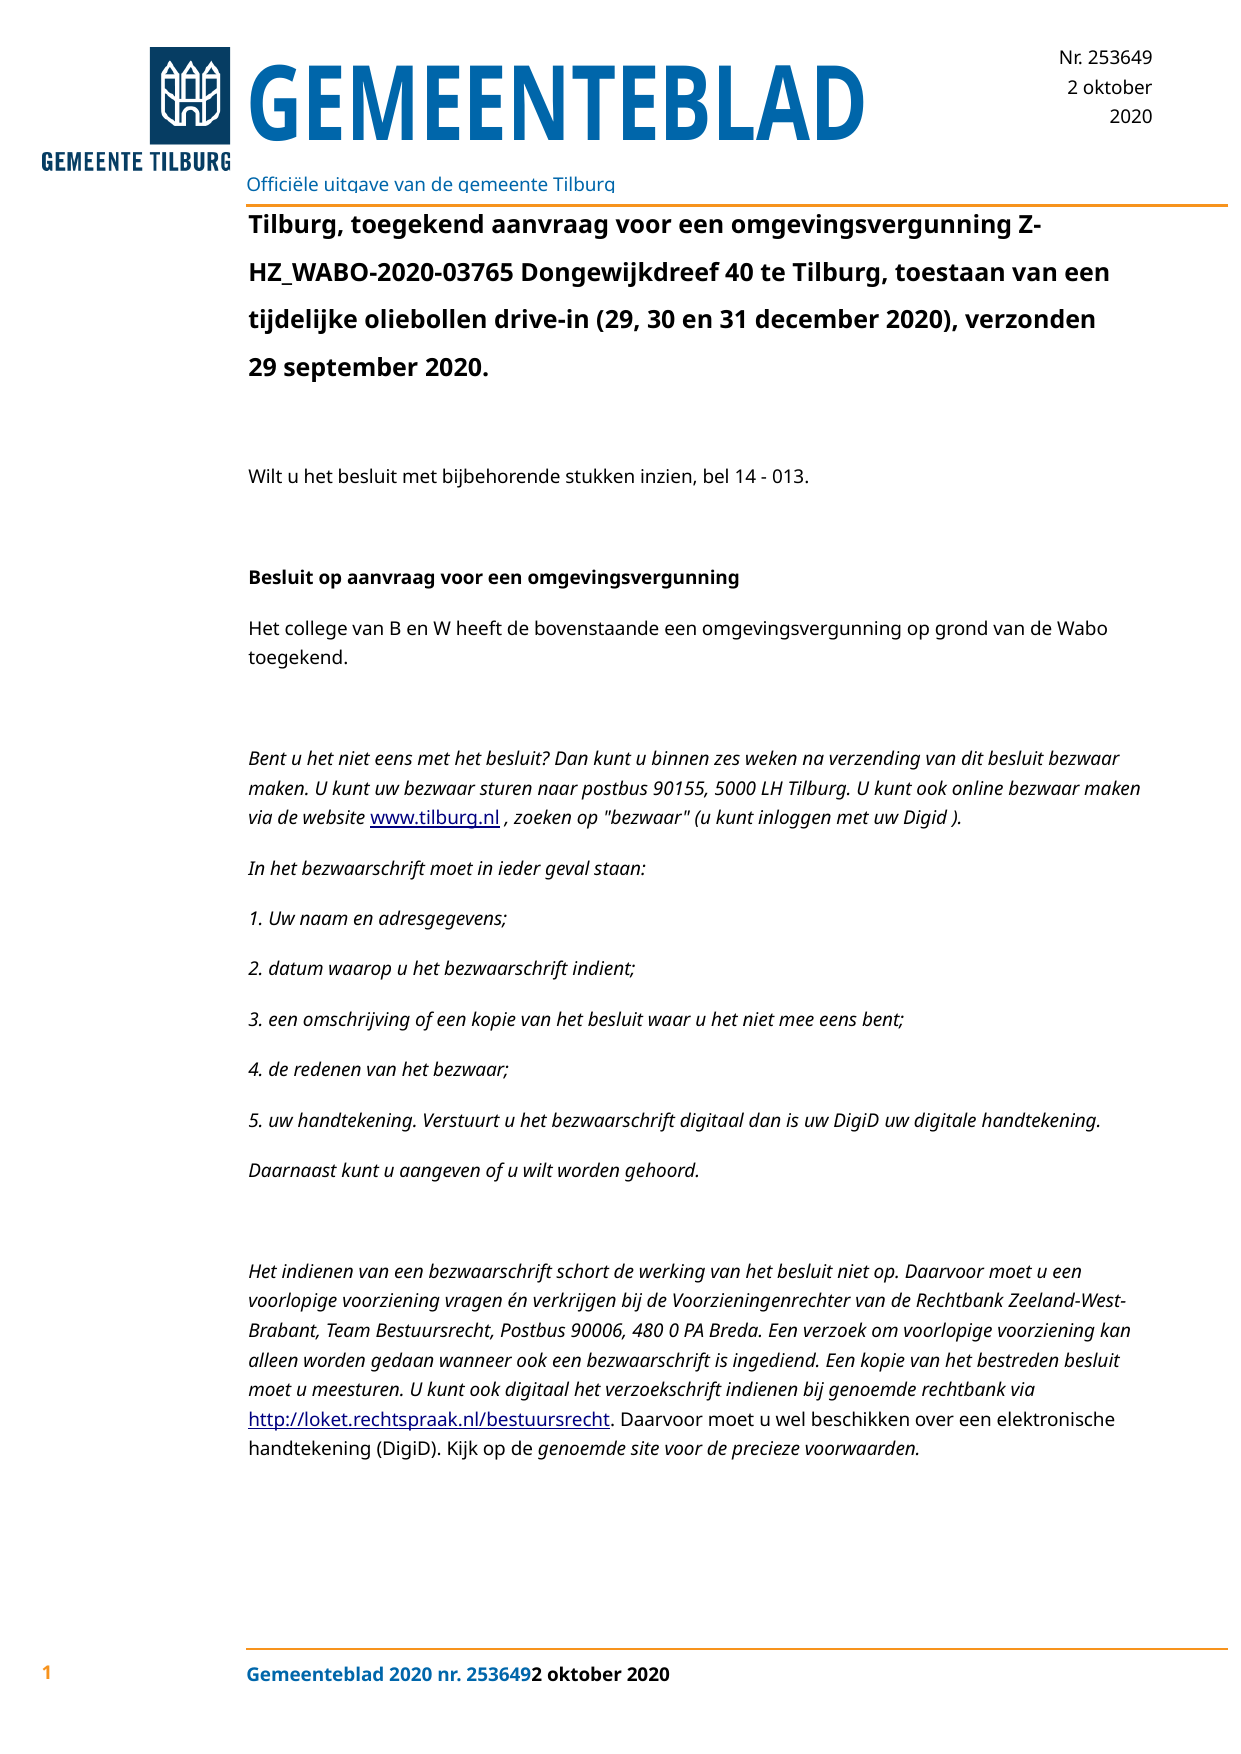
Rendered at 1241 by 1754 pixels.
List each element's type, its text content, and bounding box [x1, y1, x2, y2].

text In het bezwaarschrift moet in ieder geval staan: [248, 855, 1152, 881]
text 5. uw handtekening. Verstuurt u het bezwaarschrift digitaal dan is uw DigiD uw digitale handtekening. [248, 1107, 1152, 1133]
picture [41, 47, 231, 172]
text Bent u het niet eens met het besluit? Dan kunt u binnen zes weken na verzending van dit besluit bezwaar maken. U kunt uw bezwaar sturen naar postbus 90155, 5000 LH Tilburg. U kunt ook online bezwaar maken via de website www.tilburg.nl , zoeken op "bezwaar" (u kunt inloggen met uw Digid ). [248, 745, 1152, 830]
text Het college van B en W heeft de bovenstaande een omgevingsvergunning op grond van de Wabo toegekend. [248, 615, 1152, 670]
text 4. de redenen van het bezwaar; [248, 1056, 1152, 1082]
text Tilburg, toegekend aanvraag voor een omgevingsvergunning Z-HZ_WABO-2020-03765 Dongewijkdreef 40 te Tilburg, toestaan van een tijdelijke oliebollen drive-in (29, 30 en 31 december 2020), verzonden 29 september 2020. [248, 207, 1152, 384]
text Het indienen van een bezwaarschrift schort de werking van het besluit niet op. Daarvoor moet u een voorlopige voorziening vragen én verkrijgen bij de Voorzieningenrechter van de Rechtbank Zeeland-West-Brabant, Team Bestuursrecht, Postbus 90006, 480 0 PA Breda. Een verzoek om voorlopige voorziening kan alleen worden gedaan wanneer ook een bezwaarschrift is ingediend. Een kopie van het bestreden besluit moet u meesturen. U kunt ook digitaal het verzoekschrift indienen bij genoemde rechtbank via http://loket.rechtspraak.nl/bestuursrecht. Daarvoor moet u wel beschikken over een elektronische handtekening (DigiD). Kijk op de genoemde site voor de precieze voorwaarden. [248, 1258, 1152, 1461]
text Wilt u het besluit met bijbehorende stukken inzien, bel 14 - 013. [248, 463, 1152, 489]
text 2. datum waarop u het bezwaarschrift indient; [248, 956, 1152, 981]
text 3. een omschrijving of een kopie van het besluit waar u het niet mee eens bent; [248, 1006, 1152, 1032]
text 1. Uw naam en adresgegevens; [248, 905, 1152, 931]
text Daarnaast kunt u aangeven of u wilt worden gehoord. [248, 1157, 1152, 1183]
text Besluit op aanvraag voor een omgevingsvergunning [248, 564, 1152, 590]
